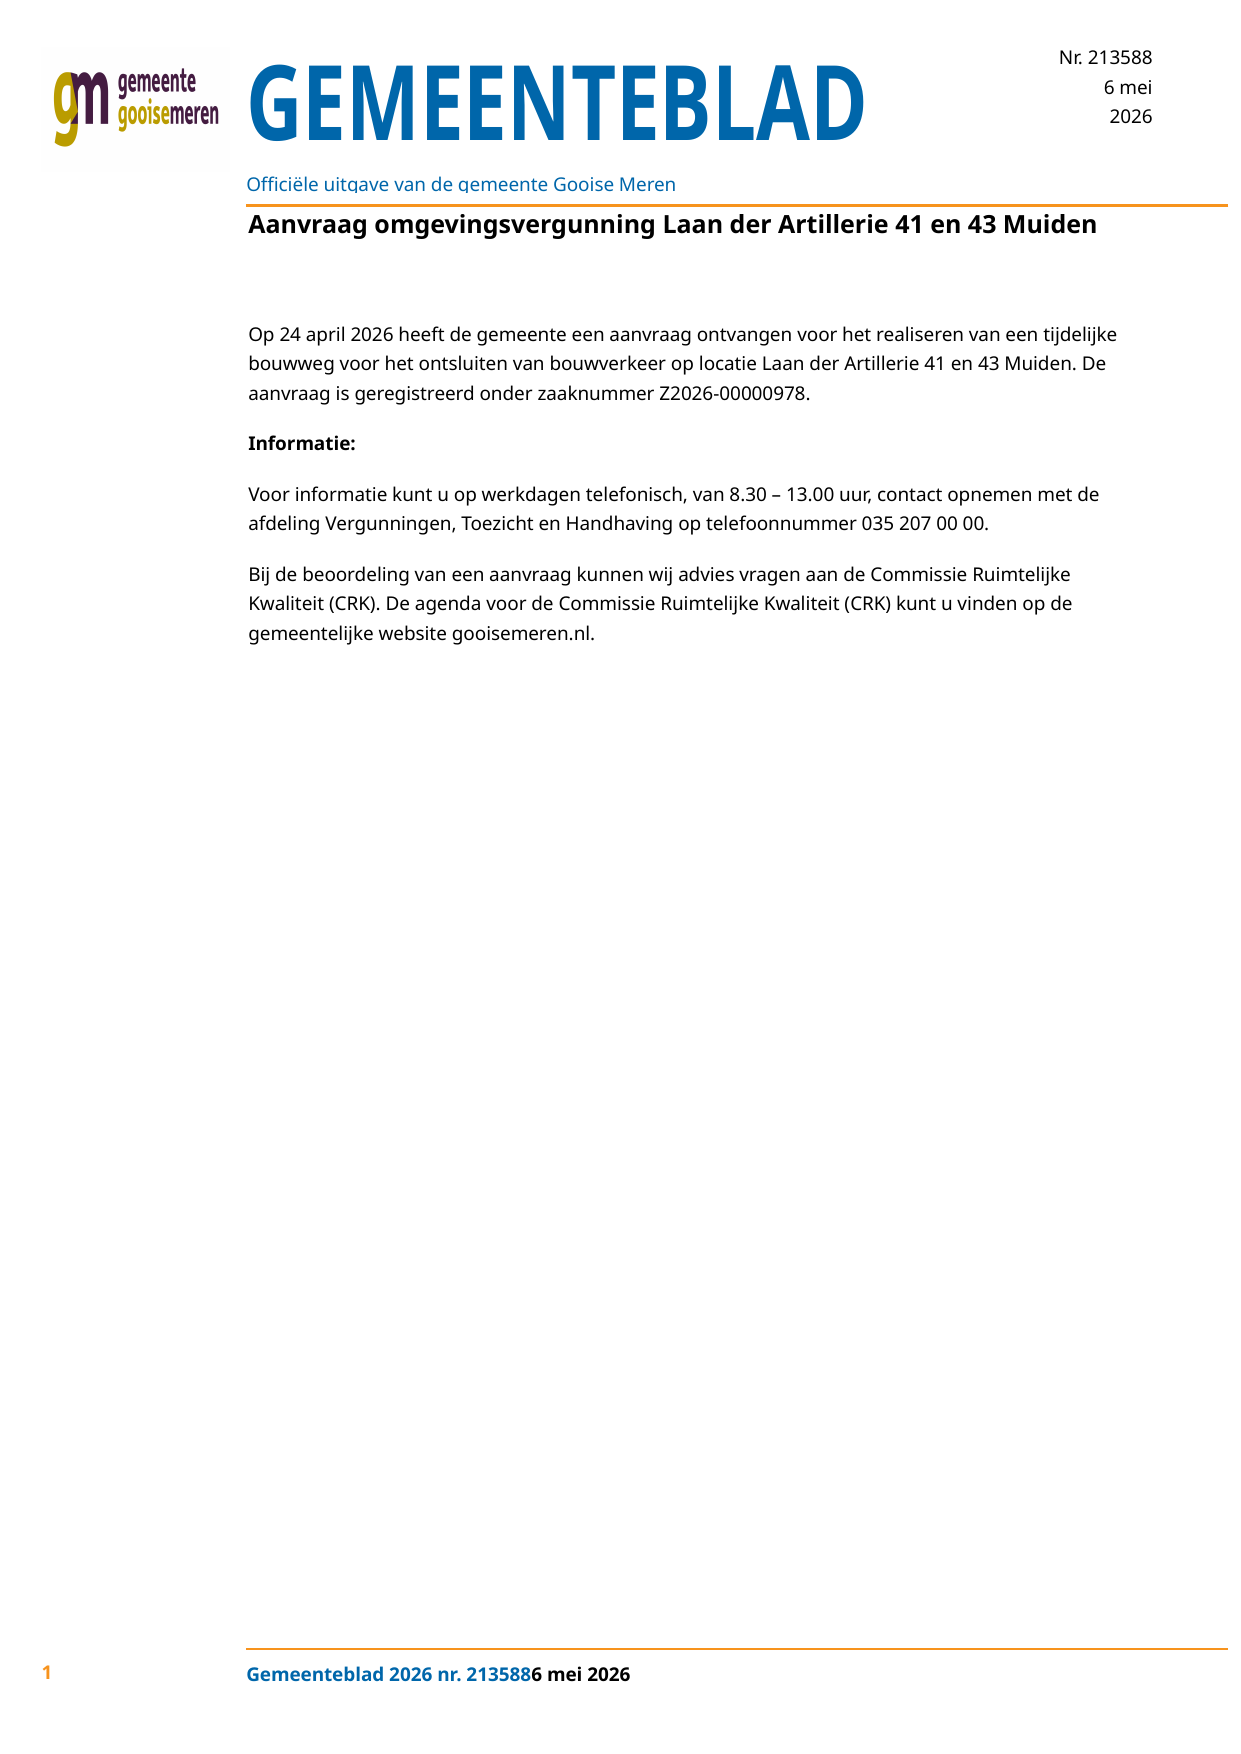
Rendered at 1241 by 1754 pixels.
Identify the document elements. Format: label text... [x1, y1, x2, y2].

text Op 24 april 2026 heeft de gemeente een aanvraag ontvangen voor het realiseren van een tijdelijke bouwweg voor het ontsluiten van bouwverkeer op locatie Laan der Artillerie 41 en 43 Muiden. De aanvraag is geregistreerd onder zaaknummer Z2026-00000978. [248, 321, 1152, 406]
text Aanvraag omgevingsvergunning Laan der Artillerie 41 en 43 Muiden [248, 207, 1152, 241]
text Informatie: [248, 430, 1152, 456]
text Voor informatie kunt u op werkdagen telefonisch, van 8.30 – 13.00 uur, contact opnemen met de afdeling Vergunningen, Toezicht en Handhaving op telefoonnummer 035 207 00 00. [248, 481, 1152, 536]
text Bij de beoordeling van een aanvraag kunnen wij advies vragen aan de Commissie Ruimtelijke Kwaliteit (CRK). De agenda voor de Commissie Ruimtelijke Kwaliteit (CRK) kunt u vinden op de gemeentelijke website gooisemeren.nl. [248, 561, 1152, 646]
picture [41, 47, 231, 172]
